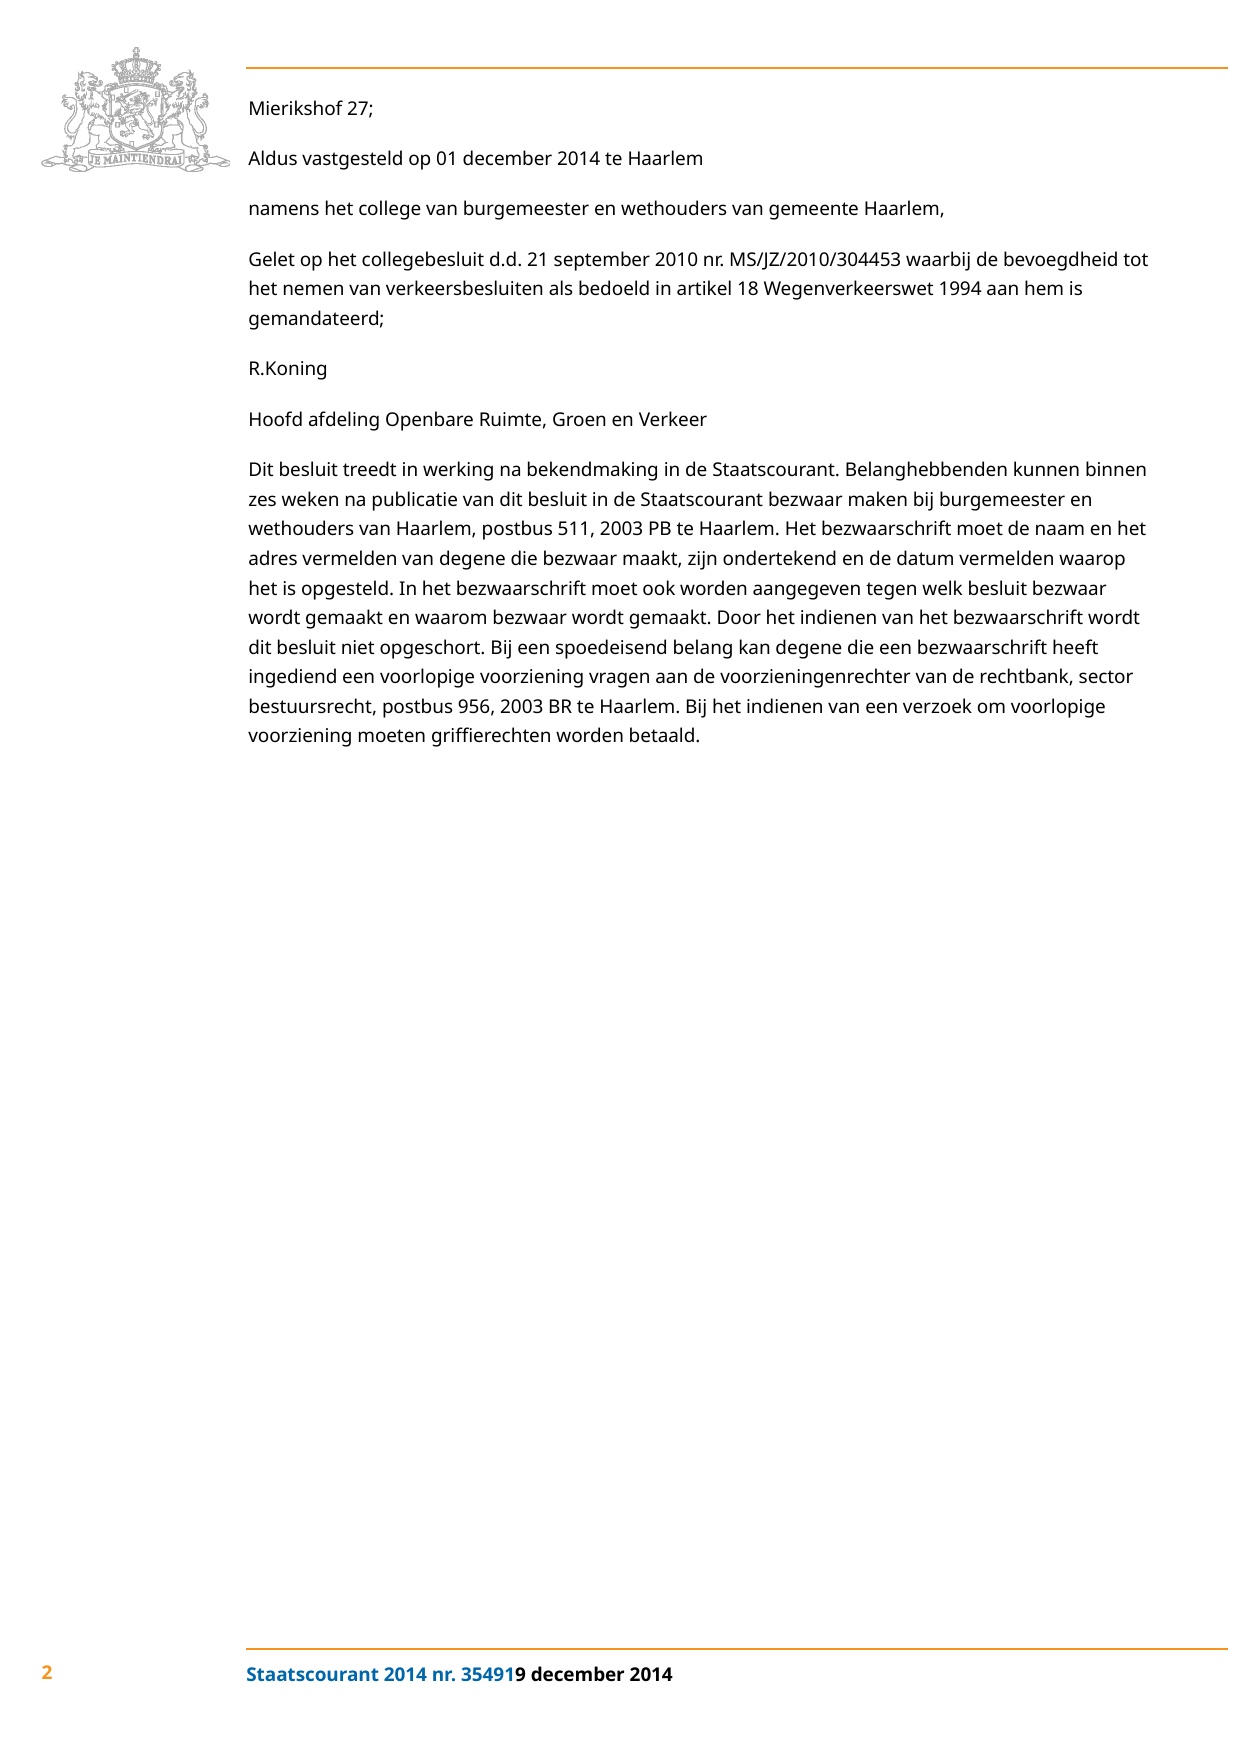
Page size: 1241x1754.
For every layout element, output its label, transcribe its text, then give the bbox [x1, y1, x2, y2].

text Hoofd afdeling Openbare Ruimte, Groen en Verkeer [248, 406, 1152, 432]
text Mierikshof 27; [248, 95, 1152, 121]
picture [41, 47, 231, 172]
text namens het college van burgemeester en wethouders van gemeente Haarlem, [248, 196, 1152, 221]
text Aldus vastgesteld op 01 december 2014 te Haarlem [248, 145, 1152, 171]
text Dit besluit treedt in werking na bekendmaking in de Staatscourant. Belanghebbenden kunnen binnen zes weken na publicatie van dit besluit in de Staatscourant bezwaar maken bij burgemeester en wethouders van Haarlem, postbus 511, 2003 PB te Haarlem. Het bezwaarschrift moet de naam en het adres vermelden van degene die bezwaar maakt, zijn ondertekend en de datum vermelden waarop het is opgesteld. In het bezwaarschrift moet ook worden aangegeven tegen welk besluit bezwaar wordt gemaakt en waarom bezwaar wordt gemaakt. Door het indienen van het bezwaarschrift wordt dit besluit niet opgeschort. Bij een spoedeisend belang kan degene die een bezwaarschrift heeft ingediend een voorlopige voorziening vragen aan de voorzieningenrechter van de rechtbank, sector bestuursrecht, postbus 956, 2003 BR te Haarlem. Bij het indienen van een verzoek om voorlopige voorziening moeten griffierechten worden betaald. [248, 456, 1152, 748]
text R.Koning [248, 356, 1152, 381]
text Gelet op het collegebesluit d.d. 21 september 2010 nr. MS/JZ/2010/304453 waarbij de bevoegdheid tot het nemen van verkeersbesluiten als bedoeld in artikel 18 Wegenverkeerswet 1994 aan hem is gemandateerd; [248, 246, 1152, 331]
